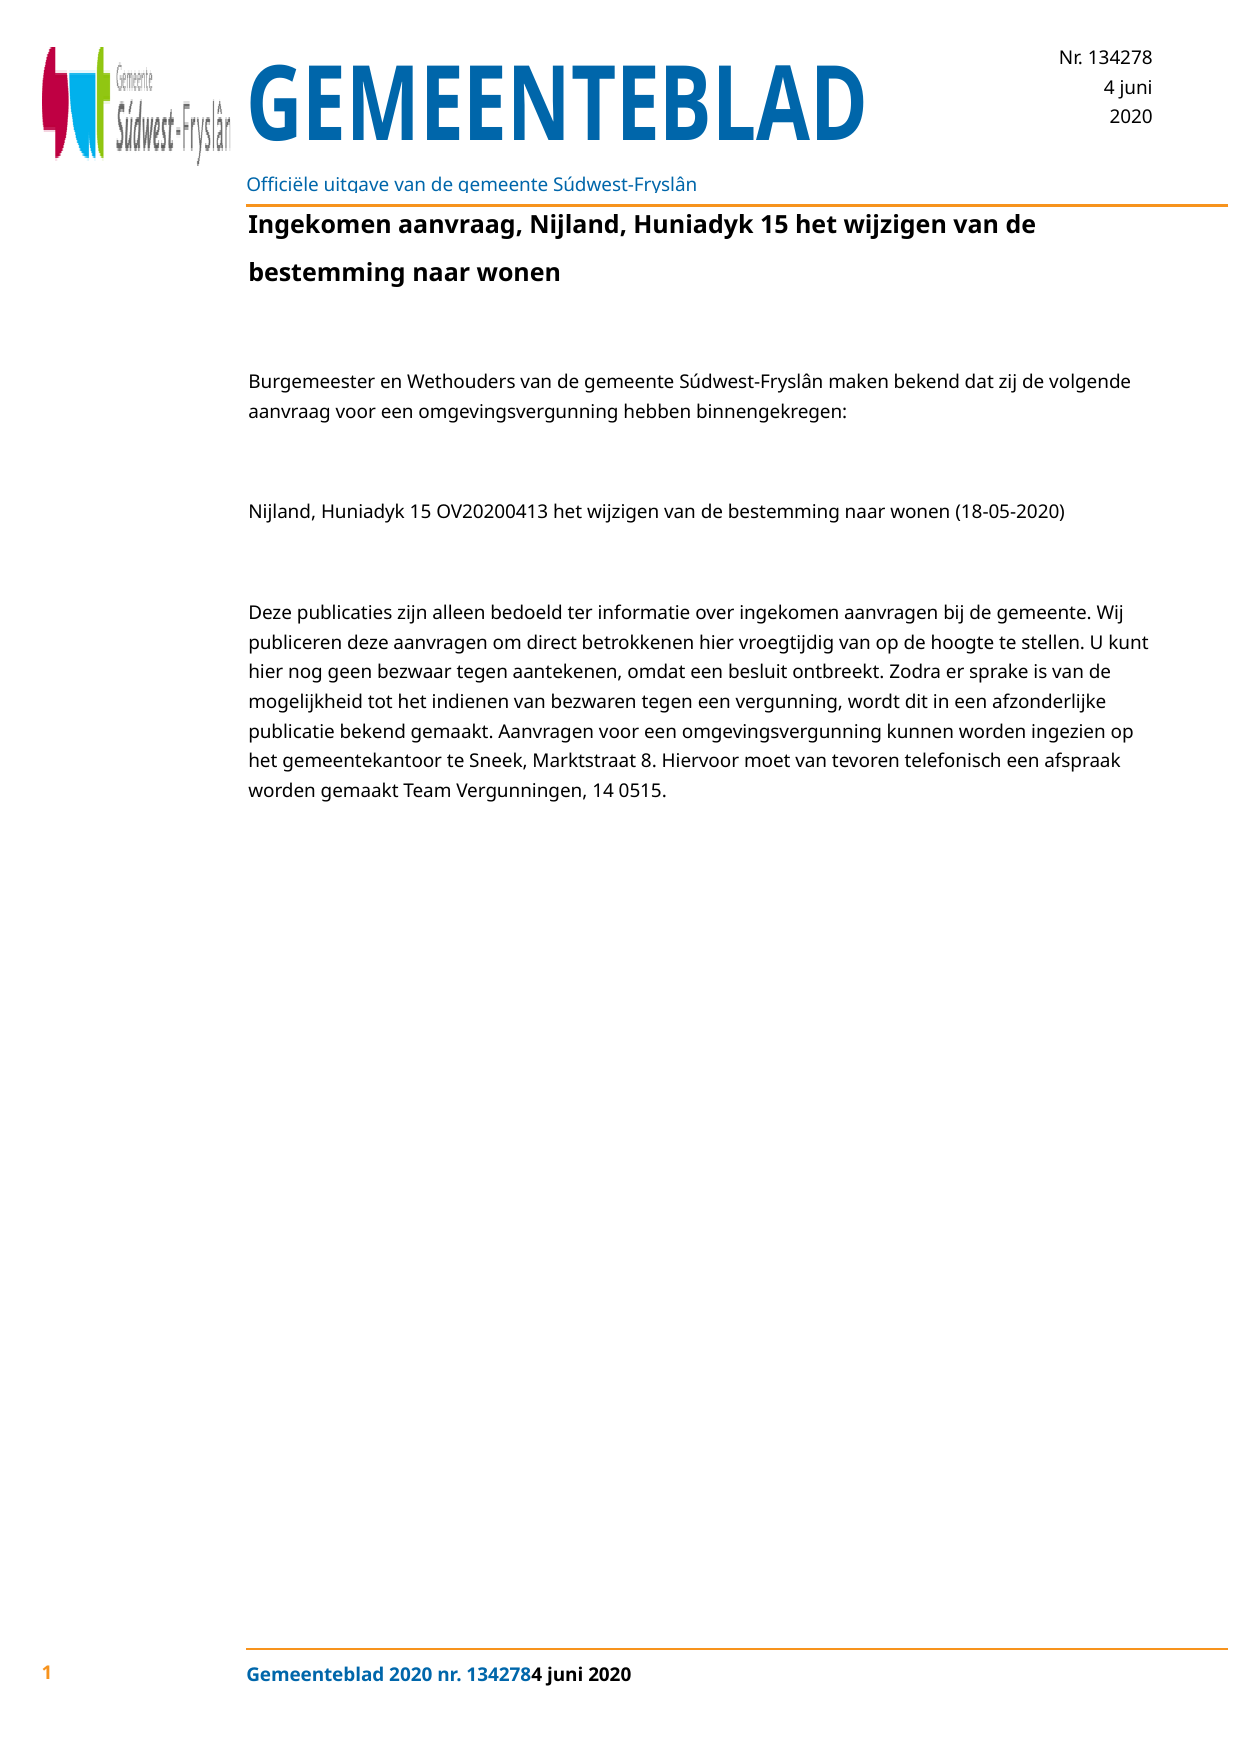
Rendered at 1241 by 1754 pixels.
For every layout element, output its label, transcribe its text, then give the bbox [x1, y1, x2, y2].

text Ingekomen aanvraag, Nijland, Huniadyk 15 het wijzigen van de bestemming naar wonen [248, 207, 1152, 288]
picture [41, 47, 231, 172]
text Deze publicaties zijn alleen bedoeld ter informatie over ingekomen aanvragen bij de gemeente. Wij publiceren deze aanvragen om direct betrokkenen hier vroegtijdig van op de hoogte te stellen. U kunt hier nog geen bezwaar tegen aantekenen, omdat een besluit ontbreekt. Zodra er sprake is van de mogelijkheid tot het indienen van bezwaren tegen een vergunning, wordt dit in een afzonderlijke publicatie bekend gemaakt. Aanvragen voor een omgevingsvergunning kunnen worden ingezien op het gemeentekantoor te Sneek, Marktstraat 8. Hiervoor moet van tevoren telefonisch een afspraak worden gemaakt Team Vergunningen, 14 0515. [248, 599, 1152, 803]
text Nijland, Huniadyk 15 OV20200413 het wijzigen van de bestemming naar wonen (18-05-2020) [248, 499, 1152, 524]
text Burgemeester en Wethouders van de gemeente Súdwest-Fryslân maken bekend dat zij de volgende aanvraag voor een omgevingsvergunning hebben binnengekregen: [248, 368, 1152, 424]
